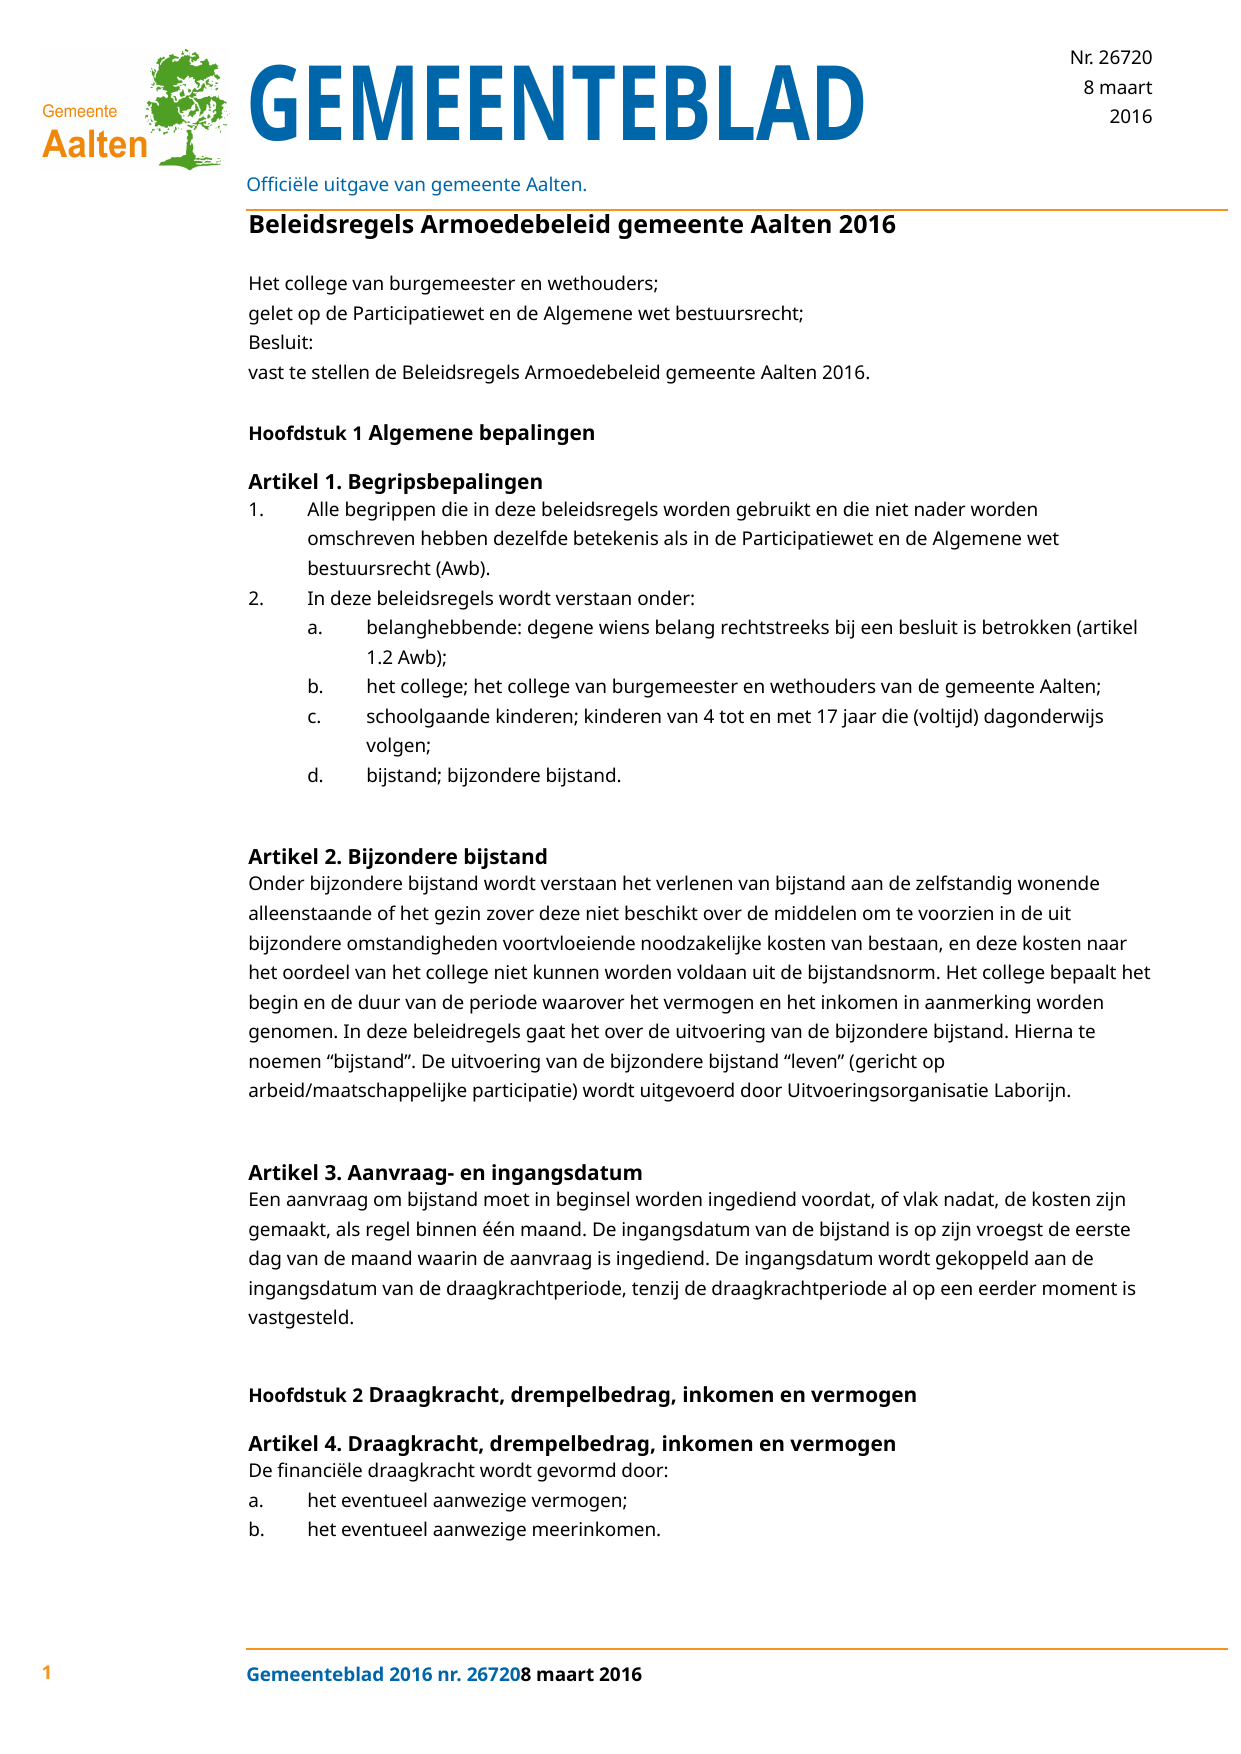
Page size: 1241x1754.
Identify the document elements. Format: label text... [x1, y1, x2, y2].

text Hoofdstuk 2 Draagkracht, drempelbedrag, inkomen en vermogen [248, 1380, 1152, 1408]
text Artikel 1. Begripsbepalingen [248, 467, 1152, 496]
list het eventueel aanwezige vermogen; [248, 1487, 1152, 1513]
text Onder bijzondere bijstand wordt verstaan het verlenen van bijstand aan de zelfstandig wonende alleenstaande of het gezin zover deze niet beschikt over de middelen om te voorzien in de uit bijzondere omstandigheden voortvloeiende noodzakelijke kosten van bestaan, en deze kosten naar het oordeel van het college niet kunnen worden voldaan uit de bijstandsnorm. Het college bepaalt het begin en de duur van de periode waarover het vermogen en het inkomen in aanmerking worden genomen. In deze beleidregels gaat het over de uitvoering van de bijzondere bijstand. Hierna te noemen “bijstand”. De uitvoering van de bijzondere bijstand “leven” (gericht op arbeid/maatschappelijke participatie) wordt uitgevoerd door Uitvoeringsorganisatie Laborijn. [248, 871, 1152, 1103]
text Beleidsregels Armoedebeleid gemeente Aalten 2016 [248, 211, 1152, 241]
text vast te stellen de Beleidsregels Armoedebeleid gemeente Aalten 2016. [248, 359, 1152, 385]
list schoolgaande kinderen; kinderen van 4 tot en met 17 jaar die (voltijd) dagonderwijs volgen; [307, 703, 1152, 758]
text Hoofdstuk 1 Algemene bepalingen [248, 418, 1152, 447]
text Besluit: [248, 329, 1152, 355]
text Een aanvraag om bijstand moet in beginsel worden ingediend voordat, of vlak nadat, de kosten zijn gemaakt, als regel binnen één maand. De ingangsdatum van de bijstand is op zijn vroegst de eerste dag van de maand waarin de aanvraag is ingediend. De ingangsdatum wordt gekoppeld aan de ingangsdatum van de draagkrachtperiode, tenzij de draagkrachtperiode al op een eerder moment is vastgesteld. [248, 1186, 1152, 1330]
list belanghebbende: degene wiens belang rechtstreeks bij een besluit is betrokken (artikel 1.2 Awb); [307, 614, 1152, 669]
picture [41, 47, 231, 172]
text De financiële draagkracht wordt gevormd door: [248, 1457, 1152, 1483]
text Artikel 2. Bijzondere bijstand [248, 842, 1152, 871]
list het eventueel aanwezige meerinkomen. [248, 1517, 1152, 1542]
text Het college van burgemeester en wethouders; [248, 270, 1152, 296]
list bijstand; bijzondere bijstand. [307, 762, 1152, 788]
list het college; het college van burgemeester en wethouders van de gemeente Aalten; [307, 673, 1152, 699]
list Alle begrippen die in deze beleidsregels worden gebruikt en die niet nader worden omschreven hebben dezelfde betekenis als in de Participatiewet en de Algemene wet bestuursrecht (Awb). [248, 496, 1152, 581]
text Artikel 3. Aanvraag- en ingangsdatum [248, 1158, 1152, 1186]
text gelet op de Participatiewet en de Algemene wet bestuursrecht; [248, 300, 1152, 326]
list In deze beleidsregels wordt verstaan onder: [248, 585, 1152, 610]
text Artikel 4. Draagkracht, drempelbedrag, inkomen en vermogen [248, 1429, 1152, 1457]
